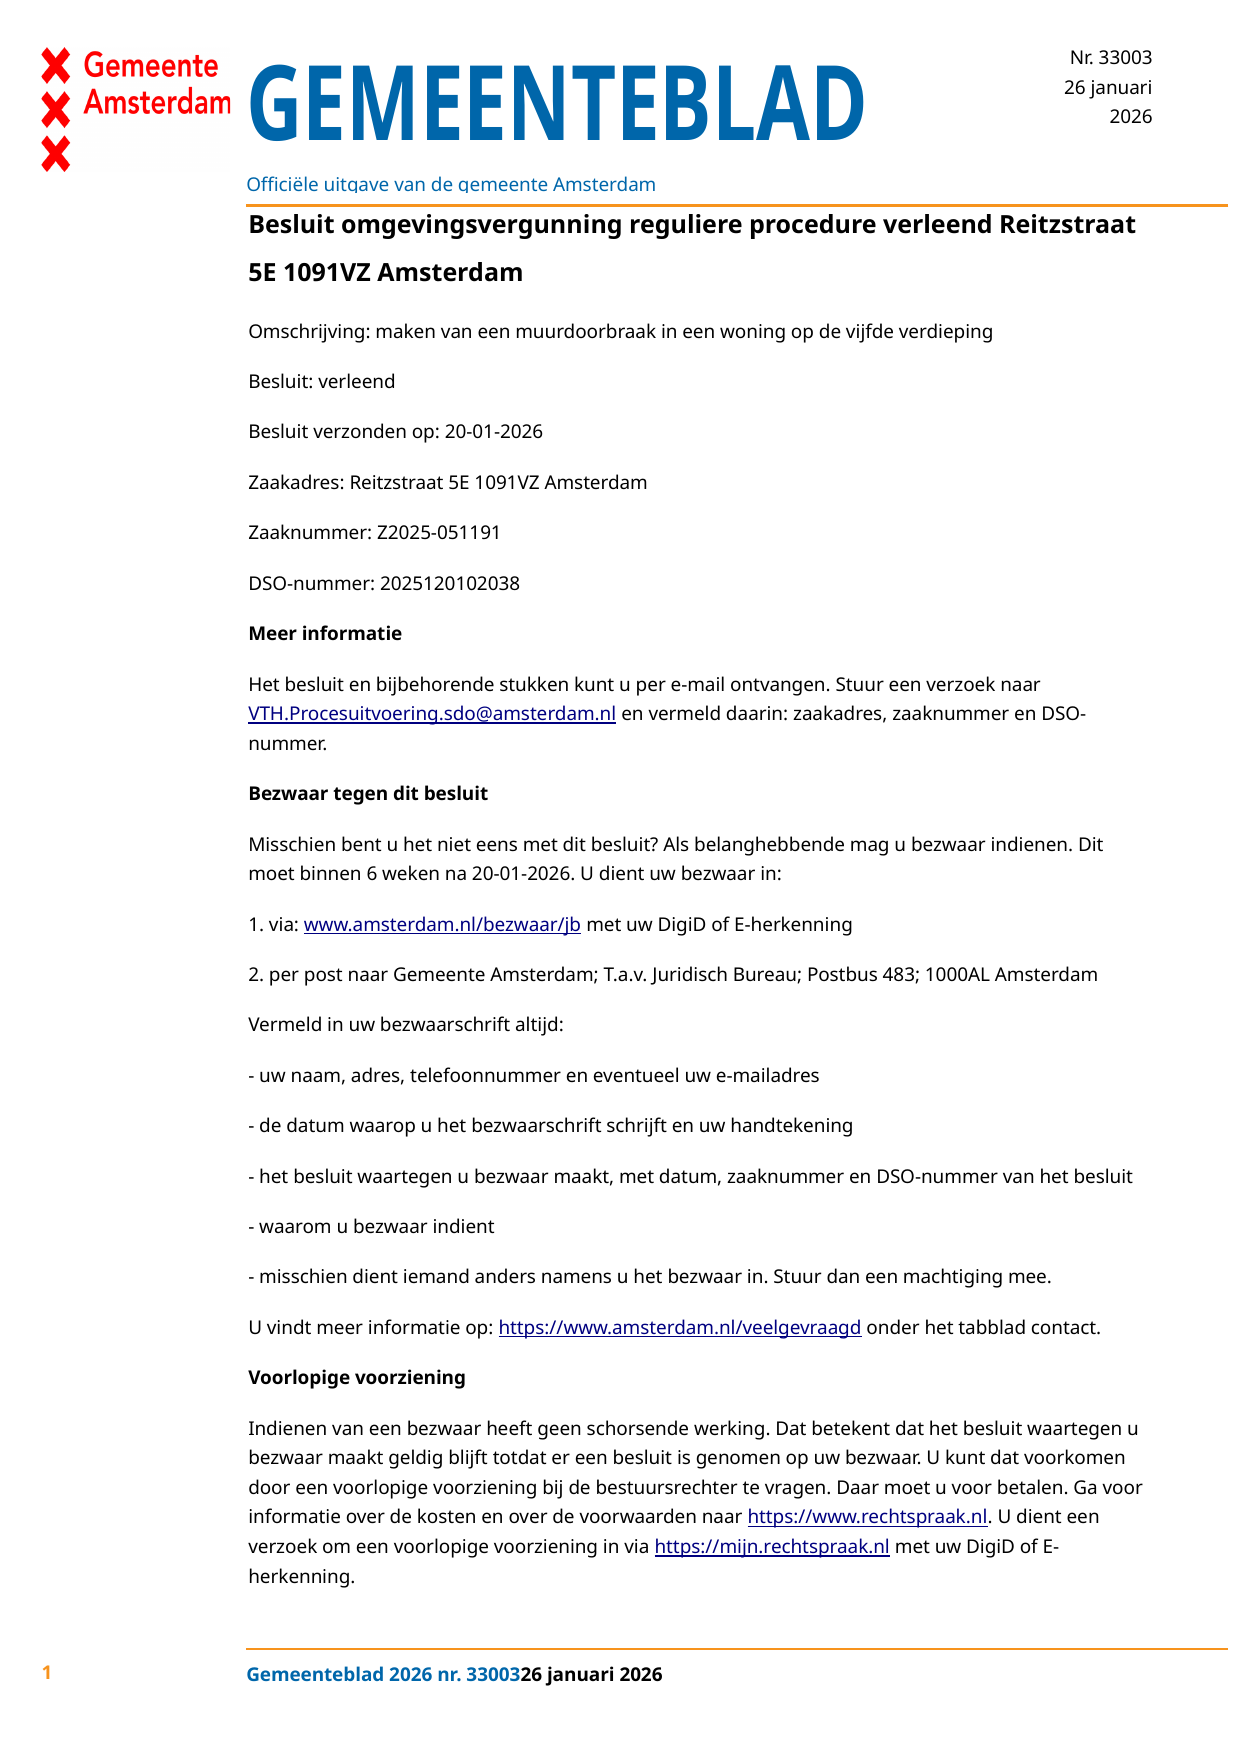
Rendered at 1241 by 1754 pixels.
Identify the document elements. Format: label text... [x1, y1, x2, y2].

text DSO-nummer: 2025120102038 [248, 570, 1152, 596]
text - het besluit waartegen u bezwaar maakt, met datum, zaaknummer en DSO-nummer van het besluit [248, 1163, 1152, 1189]
text 2. per post naar Gemeente Amsterdam; T.a.v. Juridisch Bureau; Postbus 483; 1000AL Amsterdam [248, 961, 1152, 987]
text Misschien bent u het niet eens met dit besluit? Als belanghebbende mag u bezwaar indienen. Dit moet binnen 6 weken na 20-01-2026. U dient uw bezwaar in: [248, 831, 1152, 886]
text Besluit verzonden op: 20-01-2026 [248, 419, 1152, 444]
text U vindt meer informatie op: https://www.amsterdam.nl/veelgevraagd onder het tabblad contact. [248, 1314, 1152, 1340]
text - uw naam, adres, telefoonnummer en eventueel uw e-mailadres [248, 1062, 1152, 1088]
text Indienen van een bezwaar heeft geen schorsende werking. Dat betekent dat het besluit waartegen u bezwaar maakt geldig blijft totdat er een besluit is genomen op uw bezwaar. U kunt dat voorkomen door een voorlopige voorziening bij de bestuursrechter te vragen. Daar moet u voor betalen. Ga voor informatie over de kosten en over de voorwaarden naar https://www.rechtspraak.nl. U dient een verzoek om een voorlopige voorziening in via https://mijn.rechtspraak.nl met uw DigiD of E-herkenning. [248, 1415, 1152, 1589]
text - waarom u bezwaar indient [248, 1213, 1152, 1239]
text Het besluit en bijbehorende stukken kunt u per e-mail ontvangen. Stuur een verzoek naar VTH.Procesuitvoering.sdo@amsterdam.nl en vermeld daarin: zaakadres, zaaknummer en DSO-nummer. [248, 671, 1152, 756]
text - misschien dient iemand anders namens u het bezwaar in. Stuur dan een machtiging mee. [248, 1264, 1152, 1289]
text Voorlopige voorziening [248, 1364, 1152, 1390]
text Meer informatie [248, 620, 1152, 646]
text Bezwaar tegen dit besluit [248, 780, 1152, 806]
text Zaakadres: Reitzstraat 5E 1091VZ Amsterdam [248, 469, 1152, 495]
text 1. via: www.amsterdam.nl/bezwaar/jb met uw DigiD of E-herkenning [248, 911, 1152, 937]
text Vermeld in uw bezwaarschrift altijd: [248, 1012, 1152, 1037]
text Zaaknummer: Z2025-051191 [248, 519, 1152, 545]
text - de datum waarop u het bezwaarschrift schrijft en uw handtekening [248, 1112, 1152, 1138]
text Besluit: verleend [248, 368, 1152, 394]
picture [41, 47, 231, 172]
text Besluit omgevingsvergunning reguliere procedure verleend Reitzstraat 5E 1091VZ Amsterdam [248, 207, 1152, 288]
text Omschrijving: maken van een muurdoorbraak in een woning op de vijfde verdieping [248, 318, 1152, 344]
